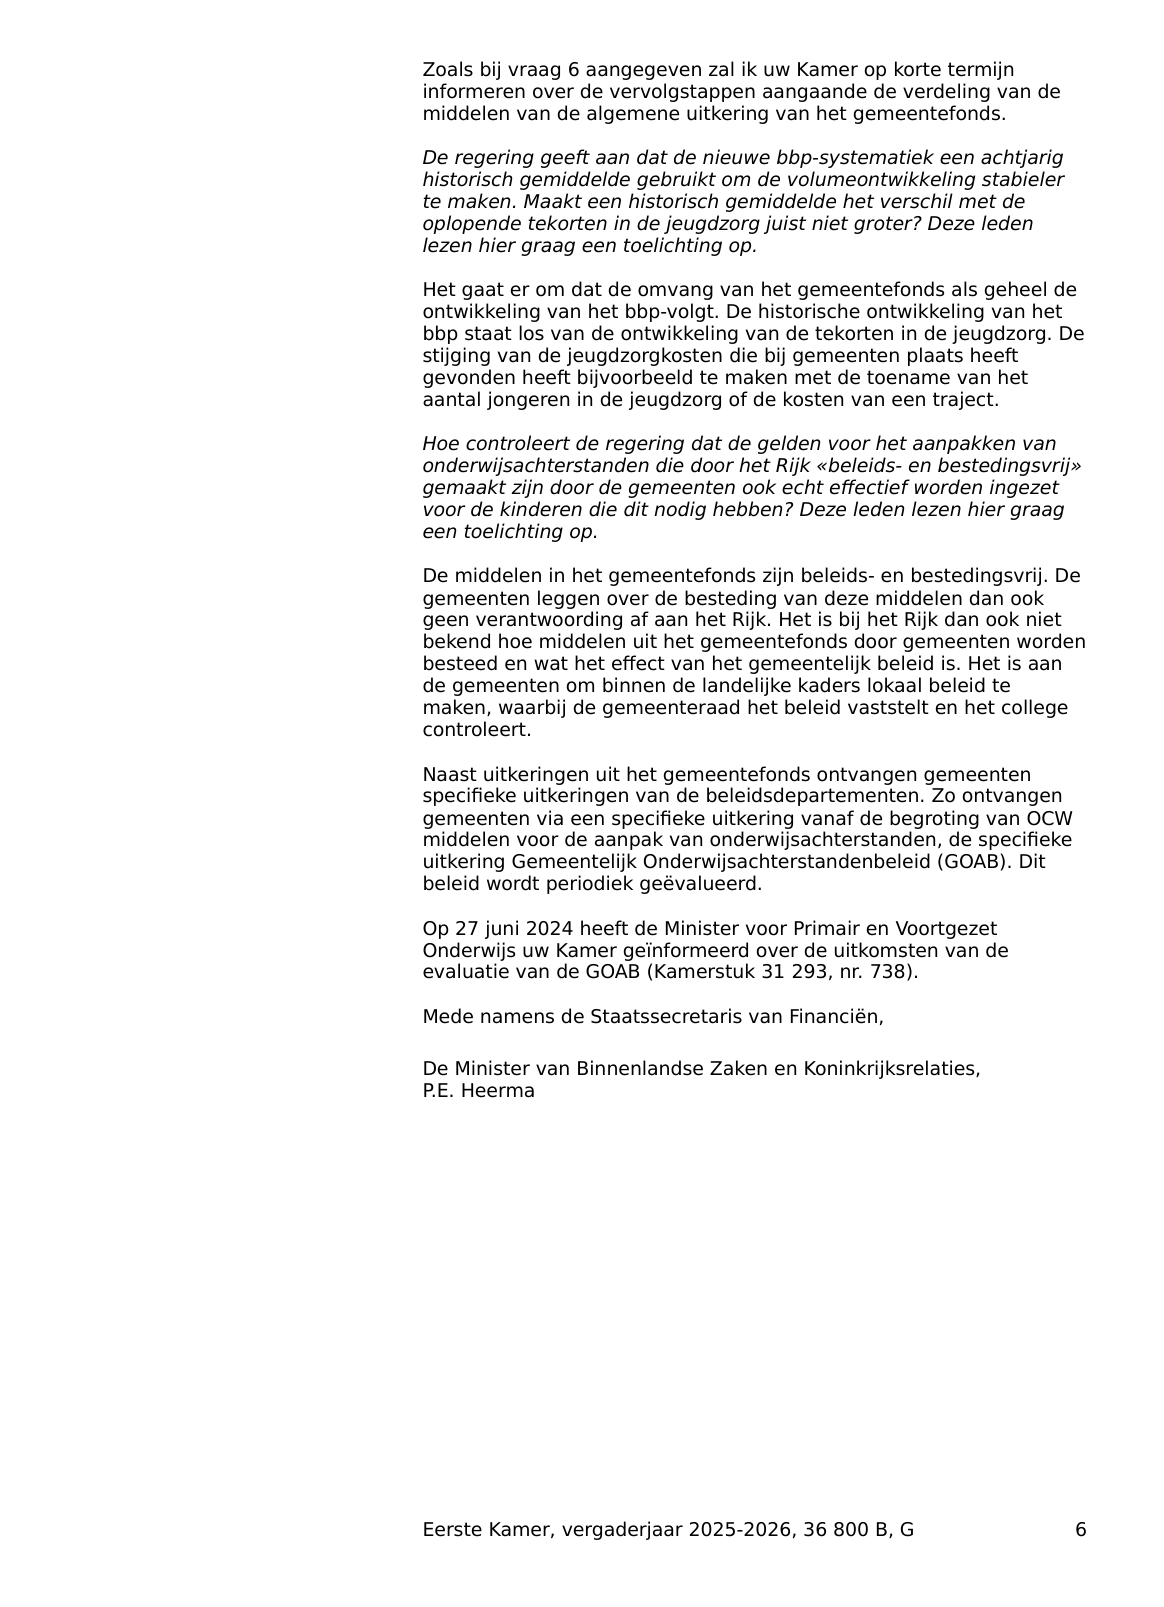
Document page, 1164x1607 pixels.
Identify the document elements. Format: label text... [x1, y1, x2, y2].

text De middelen in het gemeentefonds zijn beleids- en bestedingsvrij. De gemeenten leggen over de besteding van deze middelen dan ook geen verantwoording af aan het Rijk. Het is bij het Rijk dan ook niet bekend hoe middelen uit het gemeentefonds door gemeenten worden besteed en wat het effect van het gemeentelijk beleid is. Het is aan de gemeenten om binnen de landelijke kaders lokaal beleid te maken, waarbij de gemeenteraad het beleid vaststelt en het college controleert. [422, 565, 1087, 741]
text De regering geeft aan dat de nieuwe bbp-systematiek een achtjarig historisch gemiddelde gebruikt om de volumeontwikkeling stabieler te maken. Maakt een historisch gemiddelde het verschil met de oplopende tekorten in de jeugdzorg juist niet groter? Deze leden lezen hier graag een toelichting op. [422, 147, 1087, 257]
text Mede namens de Staatssecretaris van Financiën, [422, 1006, 1087, 1028]
text De Minister van Binnenlandse Zaken en Koninkrijksrelaties, P.E. Heerma [422, 1058, 1087, 1102]
text Hoe controleert de regering dat de gelden voor het aanpakken van onderwijsachterstanden die door het Rijk «beleids- en bestedingsvrij» gemaakt zijn door de gemeenten ook echt effectief worden ingezet voor de kinderen die dit nodig hebben? Deze leden lezen hier graag een toelichting op. [422, 433, 1087, 543]
text Het gaat er om dat de omvang van het gemeentefonds als geheel de ontwikkeling van het bbp-volgt. De historische ontwikkeling van het bbp staat los van de ontwikkeling van de tekorten in de jeugdzorg. De stijging van de jeugdzorgkosten die bij gemeenten plaats heeft gevonden heeft bijvoorbeeld te maken met de toename van het aantal jongeren in de jeugdzorg of de kosten van een traject. [422, 279, 1087, 411]
text Op 27 juni 2024 heeft de Minister voor Primair en Voortgezet Onderwijs uw Kamer geïnformeerd over de uitkomsten van de evaluatie van de GOAB (Kamerstuk 31 293, nr. 738). [422, 917, 1087, 983]
text Naast uitkeringen uit het gemeentefonds ontvangen gemeenten specifieke uitkeringen van de beleidsdepartementen. Zo ontvangen gemeenten via een specifieke uitkering vanaf de begroting van OCW middelen voor de aanpak van onderwijsachterstanden, de specifieke uitkering Gemeentelijk Onderwijsachterstandenbeleid (GOAB). Dit beleid wordt periodiek geëvalueerd. [422, 763, 1087, 895]
text Zoals bij vraag 6 aangegeven zal ik uw Kamer op korte termijn informeren over de vervolgstappen aangaande de verdeling van de middelen van de algemene uitkering van het gemeentefonds. [422, 59, 1087, 125]
